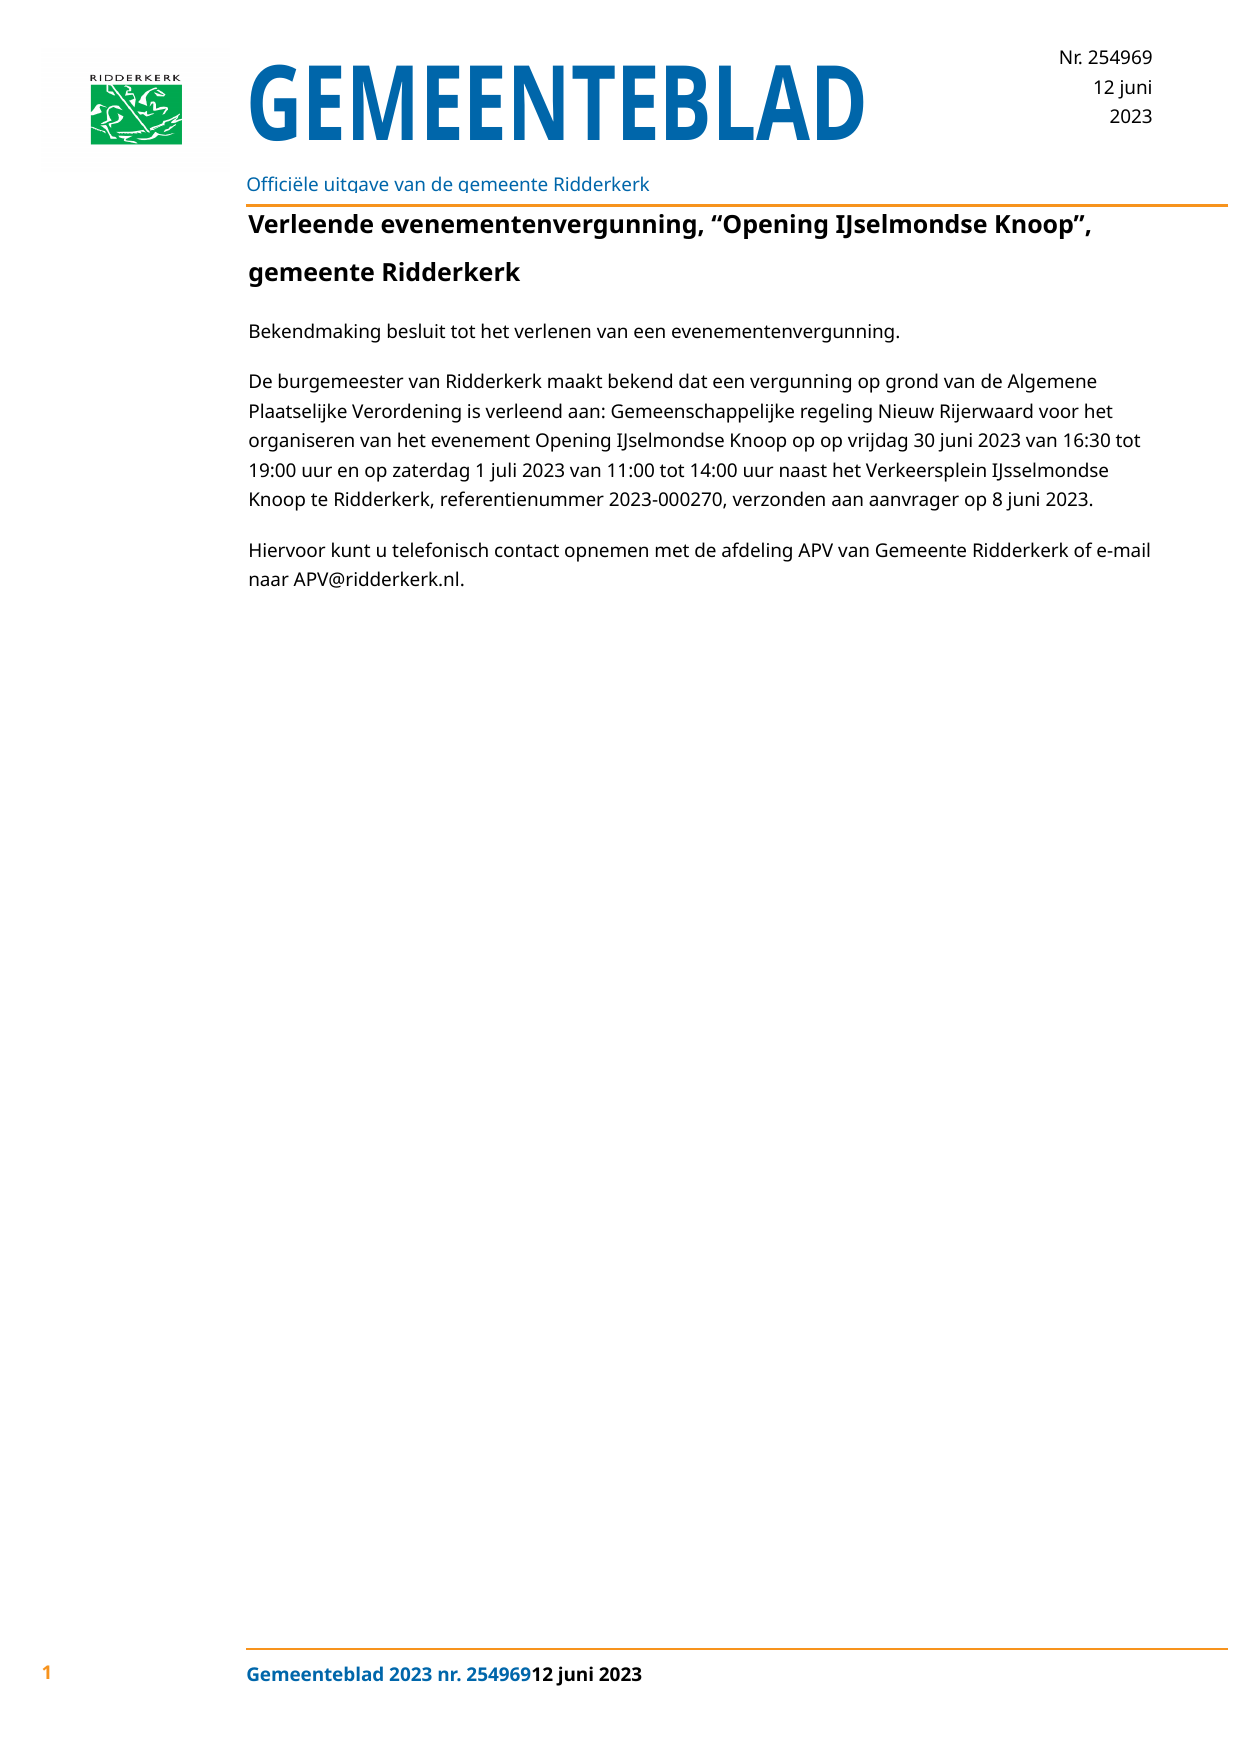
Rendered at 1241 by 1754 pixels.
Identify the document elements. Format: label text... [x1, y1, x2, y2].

picture [41, 47, 231, 172]
text Hiervoor kunt u telefonisch contact opnemen met de afdeling APV van Gemeente Ridderkerk of e-mail naar APV@ridderkerk.nl. [248, 537, 1152, 592]
text Bekendmaking besluit tot het verlenen van een evenementenvergunning. [248, 318, 1152, 344]
text Verleende evenementenvergunning, “Opening IJselmondse Knoop”, gemeente Ridderkerk [248, 207, 1152, 288]
text De burgemeester van Ridderkerk maakt bekend dat een vergunning op grond van de Algemene Plaatselijke Verordening is verleend aan: Gemeenschappelijke regeling Nieuw Rijerwaard voor het organiseren van het evenement Opening IJselmondse Knoop op op vrijdag 30 juni 2023 van 16:30 tot 19:00 uur en op zaterdag 1 juli 2023 van 11:00 tot 14:00 uur naast het Verkeersplein IJsselmondse Knoop te Ridderkerk, referentienummer 2023-000270, verzonden aan aanvrager op 8 juni 2023. [248, 368, 1152, 512]
